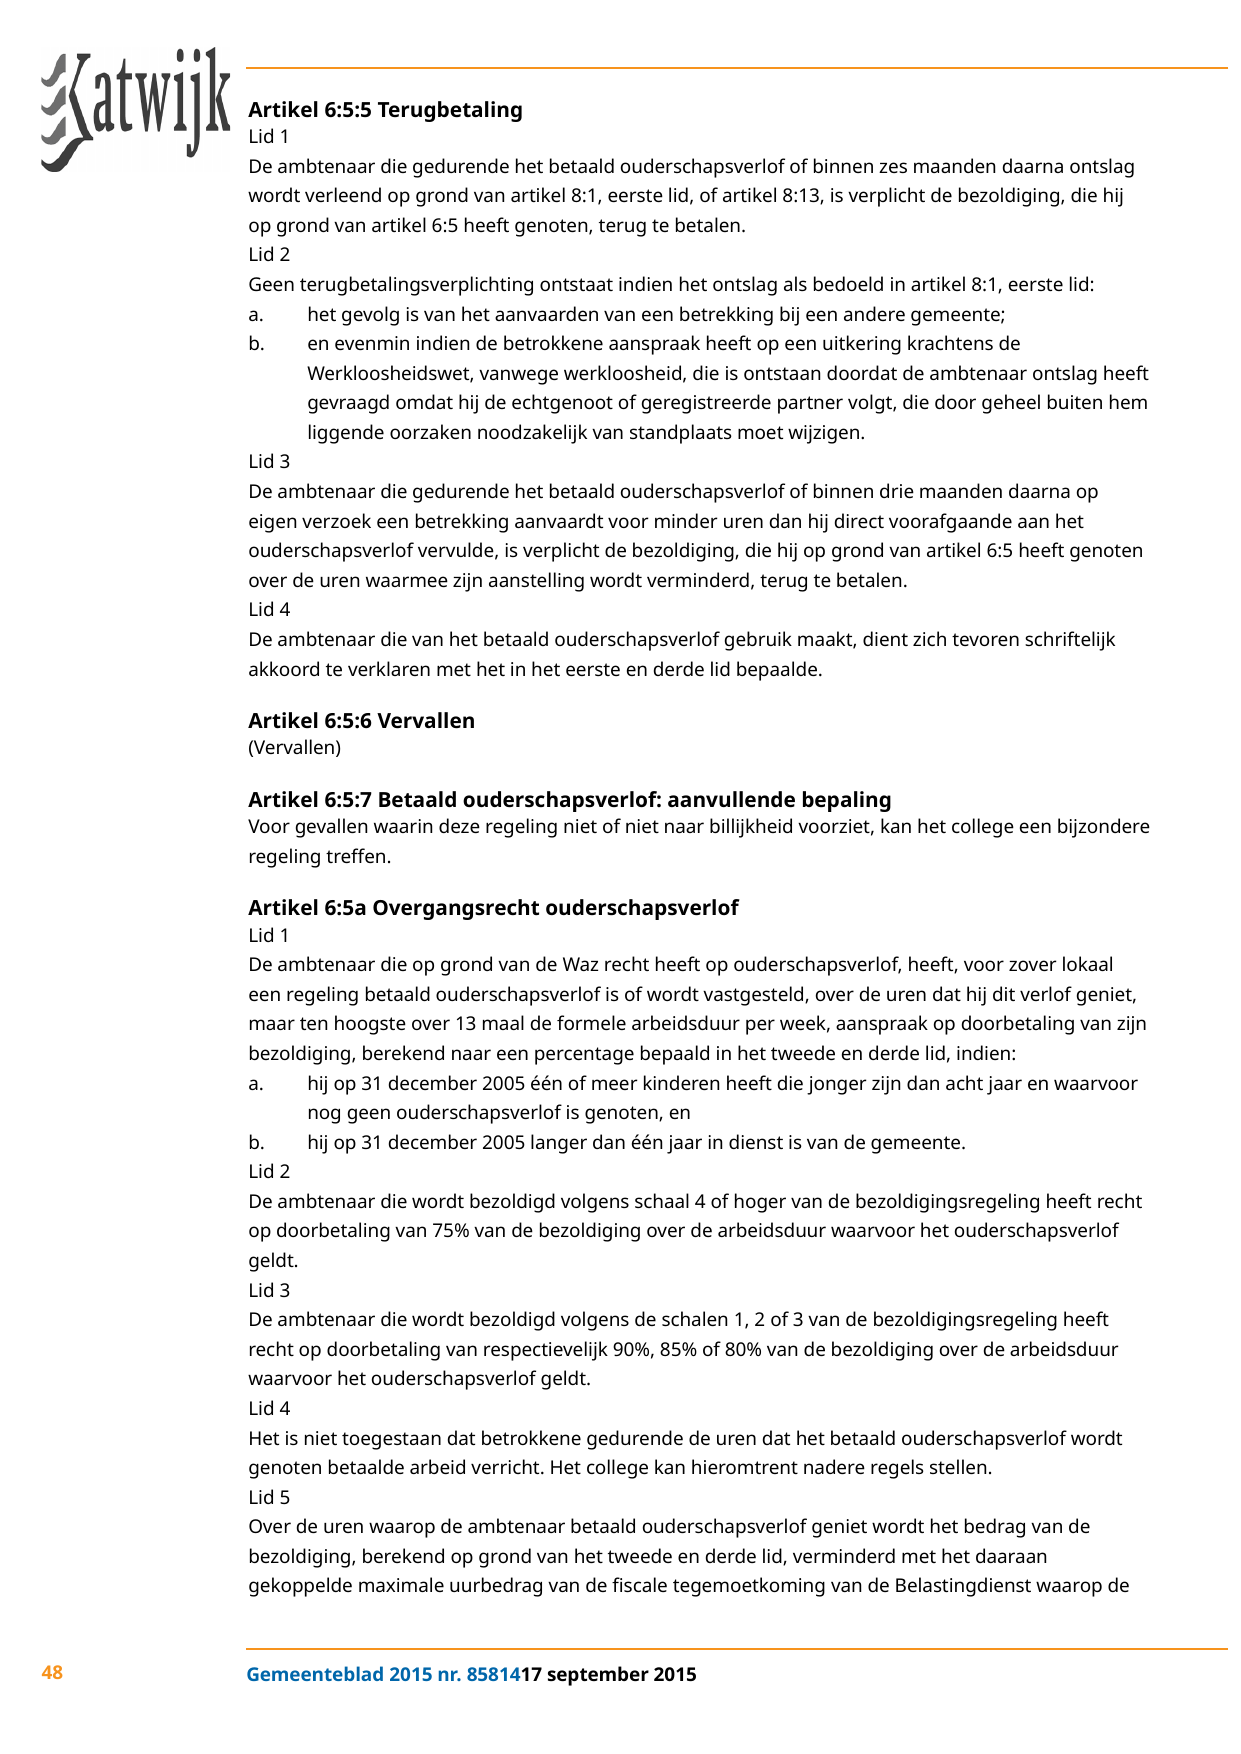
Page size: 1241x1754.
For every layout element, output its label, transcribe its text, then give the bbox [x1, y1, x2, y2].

text Artikel 6:5:7 Betaald ouderschapsverlof: aanvullende bepaling [248, 785, 1152, 813]
text Artikel 6:5:5 Terugbetaling [248, 95, 1152, 123]
text Lid 1 [248, 922, 1152, 948]
text Lid 3 [248, 1277, 1152, 1303]
text Lid 3 [248, 449, 1152, 474]
text (Vervallen) [248, 734, 1152, 760]
text De ambtenaar die gedurende het betaald ouderschapsverlof of binnen drie maanden daarna op eigen verzoek een betrekking aanvaardt voor minder uren dan hij direct voorafgaande aan het ouderschapsverlof vervulde, is verplicht de bezoldiging, die hij op grond van artikel 6:5 heeft genoten over de uren waarmee zijn aanstelling wordt verminderd, terug te betalen. [248, 478, 1152, 593]
picture [41, 47, 231, 172]
text De ambtenaar die van het betaald ouderschapsverlof gebruik maakt, dient zich tevoren schriftelijk akkoord te verklaren met het in het eerste en derde lid bepaalde. [248, 626, 1152, 681]
text De ambtenaar die gedurende het betaald ouderschapsverlof of binnen zes maanden daarna ontslag wordt verleend op grond van artikel 8:1, eerste lid, of artikel 8:13, is verplicht de bezoldiging, die hij op grond van artikel 6:5 heeft genoten, terug te betalen. [248, 153, 1152, 238]
text Voor gevallen waarin deze regeling niet of niet naar billijkheid voorziet, kan het college een bijzondere regeling treffen. [248, 813, 1152, 869]
text Artikel 6:5a Overgangsrecht ouderschapsverlof [248, 893, 1152, 922]
text Lid 5 [248, 1484, 1152, 1510]
text Lid 1 [248, 123, 1152, 149]
list het gevolg is van het aanvaarden van een betrekking bij een andere gemeente; [248, 301, 1152, 326]
text Lid 2 [248, 1158, 1152, 1184]
text De ambtenaar die op grond van de Waz recht heeft op ouderschapsverlof, heeft, voor zover lokaal een regeling betaald ouderschapsverlof is of wordt vastgesteld, over de uren dat hij dit verlof geniet, maar ten hoogste over 13 maal de formele arbeidsduur per week, aanspraak op doorbetaling van zijn bezoldiging, berekend naar een percentage bepaald in het tweede en derde lid, indien: [248, 951, 1152, 1066]
list hij op 31 december 2005 één of meer kinderen heeft die jonger zijn dan acht jaar en waarvoor nog geen ouderschapsverlof is genoten, en [248, 1070, 1152, 1125]
text De ambtenaar die wordt bezoldigd volgens schaal 4 of hoger van de bezoldigingsregeling heeft recht op doorbetaling van 75% van de bezoldiging over de arbeidsduur waarvoor het ouderschapsverlof geldt. [248, 1188, 1152, 1273]
list hij op 31 december 2005 langer dan één jaar in dienst is van de gemeente. [248, 1129, 1152, 1155]
text Lid 4 [248, 597, 1152, 622]
text Lid 2 [248, 242, 1152, 267]
text Het is niet toegestaan dat betrokkene gedurende de uren dat het betaald ouderschapsverlof wordt genoten betaalde arbeid verricht. Het college kan hieromtrent nadere regels stellen. [248, 1425, 1152, 1480]
text Lid 4 [248, 1395, 1152, 1421]
text Geen terugbetalingsverplichting ontstaat indien het ontslag als bedoeld in artikel 8:1, eerste lid: [248, 271, 1152, 297]
text De ambtenaar die wordt bezoldigd volgens de schalen 1, 2 of 3 van de bezoldigingsregeling heeft recht op doorbetaling van respectievelijk 90%, 85% of 80% van de bezoldiging over de arbeidsduur waarvoor het ouderschapsverlof geldt. [248, 1306, 1152, 1391]
list en evenmin indien de betrokkene aanspraak heeft op een uitkering krachtens de Werkloosheidswet, vanwege werkloosheid, die is ontstaan doordat de ambtenaar ontslag heeft gevraagd omdat hij de echtgenoot of geregistreerde partner volgt, die door geheel buiten hem liggende oorzaken noodzakelijk van standplaats moet wijzigen. [248, 330, 1152, 445]
text Over de uren waarop de ambtenaar betaald ouderschapsverlof geniet wordt het bedrag van de bezoldiging, berekend op grond van het tweede en derde lid, verminderd met het daaraan gekoppelde maximale uurbedrag van de fiscale tegemoetkoming van de Belastingdienst waarop de [248, 1513, 1152, 1598]
text Artikel 6:5:6 Vervallen [248, 706, 1152, 734]
